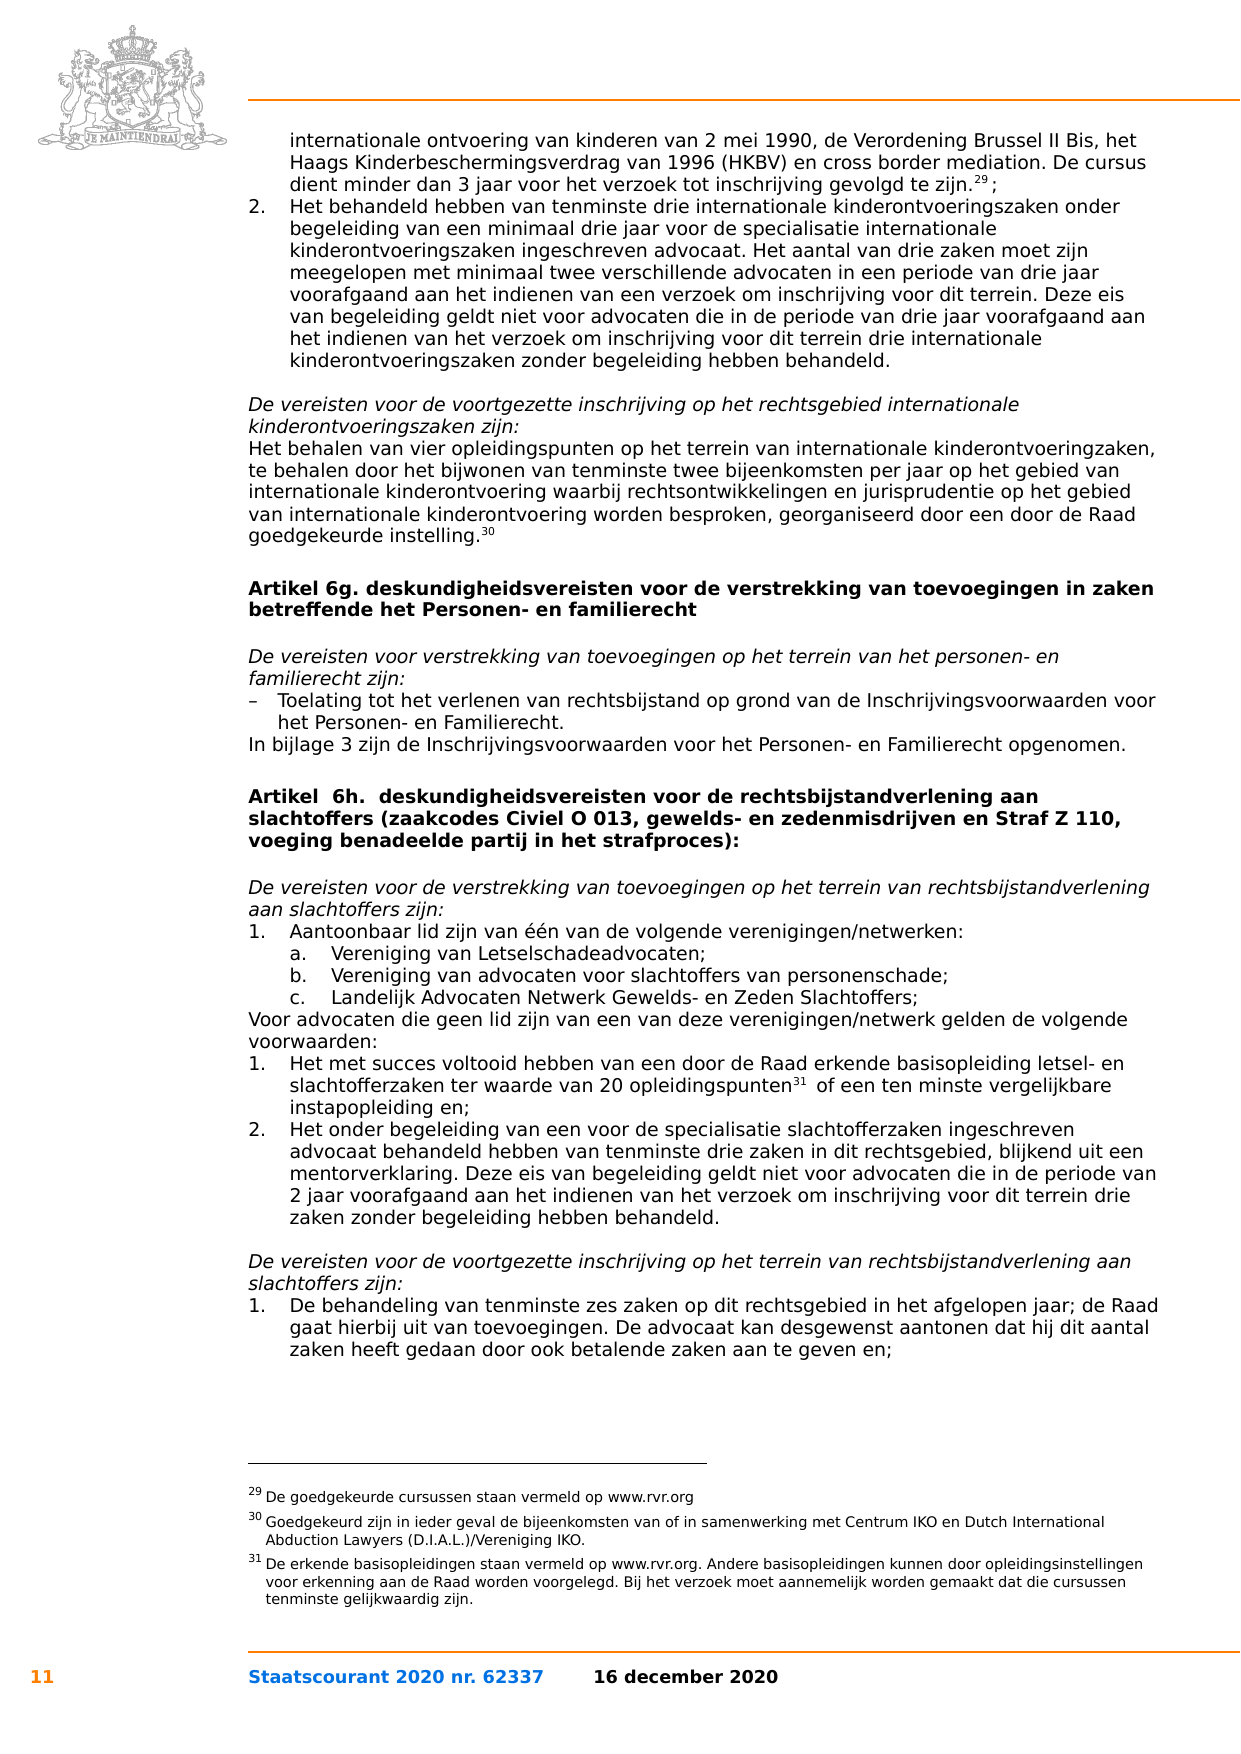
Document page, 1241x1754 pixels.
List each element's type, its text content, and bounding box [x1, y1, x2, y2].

text Het behalen van vier opleidingspunten op het terrein van internationale kinderontvoeringzaken, te behalen door het bijwonen van tenminste twee bijeenkomsten per jaar op het gebied van internationale kinderontvoering waarbij rechtsontwikkelingen en jurisprudentie op het gebied van internationale kinderontvoering worden besproken, georganiseerd door een door de Raad goedgekeurde instelling. [248, 437, 1163, 547]
text De goedgekeurde cursussen staan vermeld op www.rvr.org [248, 1485, 1163, 1507]
text 1. Aantoonbaar lid zijn van één van de volgende verenigingen/netwerken: [248, 921, 1163, 943]
text Goedgekeurd zijn in ieder geval de bijeenkomsten van of in samenwerking met Centrum IKO en Dutch International Abduction Lawyers (D.I.A.L.)/Vereniging IKO. [248, 1510, 1163, 1549]
subtitle De vereisten voor de voortgezette inschrijving op het terrein van rechtsbijstandverlening aan slachtoffers zijn: [248, 1251, 1163, 1295]
subtitle De vereisten voor de voortgezette inschrijving op het rechtsgebied internationale kinderontvoeringszaken zijn: [248, 393, 1163, 437]
text 1. Het met succes voltooid hebben van een door de Raad erkende basisopleiding letsel- en slachtofferzaken ter waarde van 20 opleidingspunten of een ten minste vergelijkbare instapopleiding en; [248, 1053, 1163, 1119]
text c. Landelijk Advocaten Netwerk Gewelds- en Zeden Slachtoffers; [289, 987, 1163, 1009]
text Voor advocaten die geen lid zijn van een van deze verenigingen/netwerk gelden de volgende voorwaarden: [248, 1009, 1163, 1053]
subtitle De vereisten voor verstrekking van toevoegingen op het terrein van het personen- en familierecht zijn: [248, 646, 1163, 690]
subtitle Artikel 6h. deskundigheidsvereisten voor de rechtsbijstandverlening aan slachtoffers (zaakcodes Civiel O 013, gewelds- en zedenmisdrijven en Straf Z 110, voeging benadeelde partij in het strafproces): [248, 786, 1163, 852]
text a. Vereniging van Letselschadeadvocaten; [289, 943, 1163, 965]
text De erkende basisopleidingen staan vermeld op www.rvr.org. Andere basisopleidingen kunnen door opleidingsinstellingen voor erkenning aan de Raad worden voorgelegd. Bij het verzoek moet aannemelijk worden gemaakt dat die cursussen tenminste gelijkwaardig zijn. [248, 1552, 1163, 1608]
text 1. De behandeling van tenminste zes zaken op dit rechtsgebied in het afgelopen jaar; de Raad gaat hierbij uit van toevoegingen. De advocaat kan desgewenst aantonen dat hij dit aantal zaken heeft gedaan door ook betalende zaken aan te geven en; [248, 1295, 1163, 1361]
text 2. Het behandeld hebben van tenminste drie internationale kinderontvoeringszaken onder begeleiding van een minimaal drie jaar voor de specialisatie internationale kinderontvoeringszaken ingeschreven advocaat. Het aantal van drie zaken moet zijn meegelopen met minimaal twee verschillende advocaten in een periode van drie jaar voorafgaand aan het indienen van een verzoek om inschrijving voor dit terrein. Deze eis van begeleiding geldt niet voor advocaten die in de periode van drie jaar voorafgaand aan het indienen van het verzoek om inschrijving voor dit terrein drie internationale kinderontvoeringszaken zonder begeleiding hebben behandeld. [248, 196, 1163, 372]
text b. Vereniging van advocaten voor slachtoffers van personenschade; [289, 965, 1163, 987]
text – Toelating tot het verlenen van rechtsbijstand op grond van de Inschrijvingsvoorwaarden voor het Personen- en Familierecht. [248, 690, 1163, 734]
text 2. Het onder begeleiding van een voor de specialisatie slachtofferzaken ingeschreven advocaat behandeld hebben van tenminste drie zaken in dit rechtsgebied, blijkend uit een mentorverklaring. Deze eis van begeleiding geldt niet voor advocaten die in de periode van 2 jaar voorafgaand aan het indienen van het verzoek om inschrijving voor dit terrein drie zaken zonder begeleiding hebben behandeld. [248, 1119, 1163, 1229]
text internationale ontvoering van kinderen van 2 mei 1990, de Verordening Brussel II Bis, het Haags Kinderbeschermingsverdrag van 1996 (HKBV) en cross border mediation. De cursus dient minder dan 3 jaar voor het verzoek tot inschrijving gevolgd te zijn.; [248, 130, 1163, 196]
picture [38, 25, 227, 150]
subtitle De vereisten voor de verstrekking van toevoegingen op het terrein van rechtsbijstandverlening aan slachtoffers zijn: [248, 877, 1163, 921]
subtitle Artikel 6g. deskundigheidsvereisten voor de verstrekking van toevoegingen in zaken betreffende het Personen- en familierecht [248, 577, 1163, 621]
text In bijlage 3 zijn de Inschrijvingsvoorwaarden voor het Personen- en Familierecht opgenomen. [248, 734, 1163, 756]
